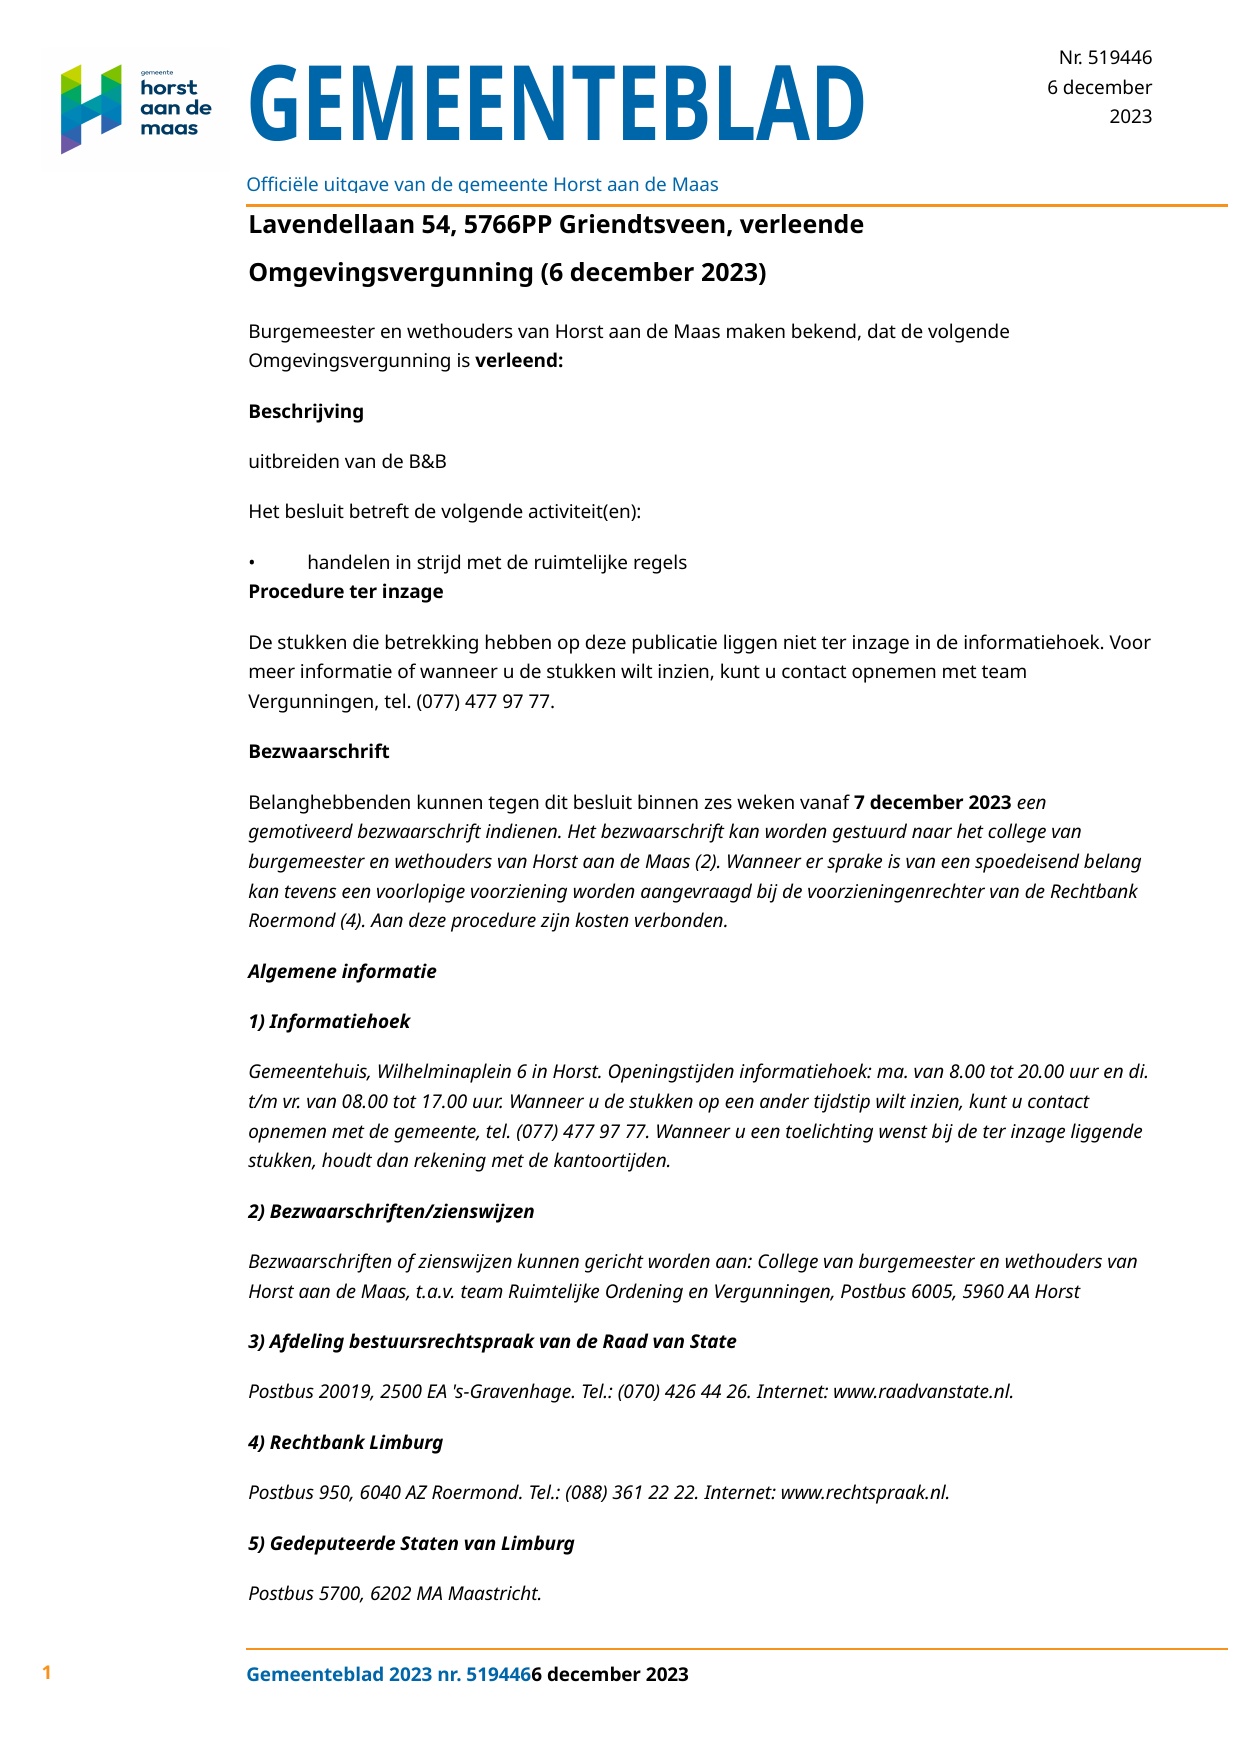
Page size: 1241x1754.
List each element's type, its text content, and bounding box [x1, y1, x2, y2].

text Beschrijving [248, 398, 1152, 424]
text Postbus 950, 6040 AZ Roermond. Tel.: (088) 361 22 22. Internet: www.rechtspraak.nl. [248, 1479, 1152, 1505]
text Postbus 20019, 2500 EA 's-Gravenhage. Tel.: (070) 426 44 26. Internet: www.raadvanstate.nl. [248, 1379, 1152, 1404]
picture [41, 47, 231, 172]
text Algemene informatie [248, 958, 1152, 984]
text Belanghebbenden kunnen tegen dit besluit binnen zes weken vanaf 7 december 2023 een gemotiveerd bezwaarschrift indienen. Het bezwaarschrift kan worden gestuurd naar het college van burgemeester en wethouders van Horst aan de Maas (2). Wanneer er sprake is van een spoedeisend belang kan tevens een voorlopige voorziening worden aangevraagd bij de voorzieningenrechter van de Rechtbank Roermond (4). Aan deze procedure zijn kosten verbonden. [248, 789, 1152, 933]
text 4) Rechtbank Limburg [248, 1429, 1152, 1455]
text Het besluit betreft de volgende activiteit(en): [248, 499, 1152, 524]
text 3) Afdeling bestuursrechtspraak van de Raad van State [248, 1328, 1152, 1354]
text 5) Gedeputeerde Staten van Limburg [248, 1530, 1152, 1556]
text Bezwaarschriften of zienswijzen kunnen gericht worden aan: College van burgemeester en wethouders van Horst aan de Maas, t.a.v. team Ruimtelijke Ordening en Vergunningen, Postbus 6005, 5960 AA Horst [248, 1248, 1152, 1304]
text uitbreiden van de B&B [248, 448, 1152, 474]
text 2) Bezwaarschriften/zienswijzen [248, 1198, 1152, 1224]
text De stukken die betrekking hebben op deze publicatie liggen niet ter inzage in de informatiehoek. Voor meer informatie of wanneer u de stukken wilt inzien, kunt u contact opnemen met team Vergunningen, tel. (077) 477 97 77. [248, 629, 1152, 714]
text Bezwaarschrift [248, 739, 1152, 764]
list handelen in strijd met de ruimtelijke regels [248, 549, 1152, 575]
text Procedure ter inzage [248, 579, 1152, 604]
text Postbus 5700, 6202 MA Maastricht. [248, 1580, 1152, 1606]
text Burgemeester en wethouders van Horst aan de Maas maken bekend, dat de volgende Omgevingsvergunning is verleend: [248, 318, 1152, 373]
text 1) Informatiehoek [248, 1008, 1152, 1034]
text Lavendellaan 54, 5766PP Griendtsveen, verleende Omgevingsvergunning (6 december 2023) [248, 207, 1152, 288]
text Gemeentehuis, Wilhelminaplein 6 in Horst. Openingstijden informatiehoek: ma. van 8.00 tot 20.00 uur en di. t/m vr. van 08.00 tot 17.00 uur. Wanneer u de stukken op een ander tijdstip wilt inzien, kunt u contact opnemen met de gemeente, tel. (077) 477 97 77. Wanneer u een toelichting wenst bij de ter inzage liggende stukken, houdt dan rekening met de kantoortijden. [248, 1059, 1152, 1173]
